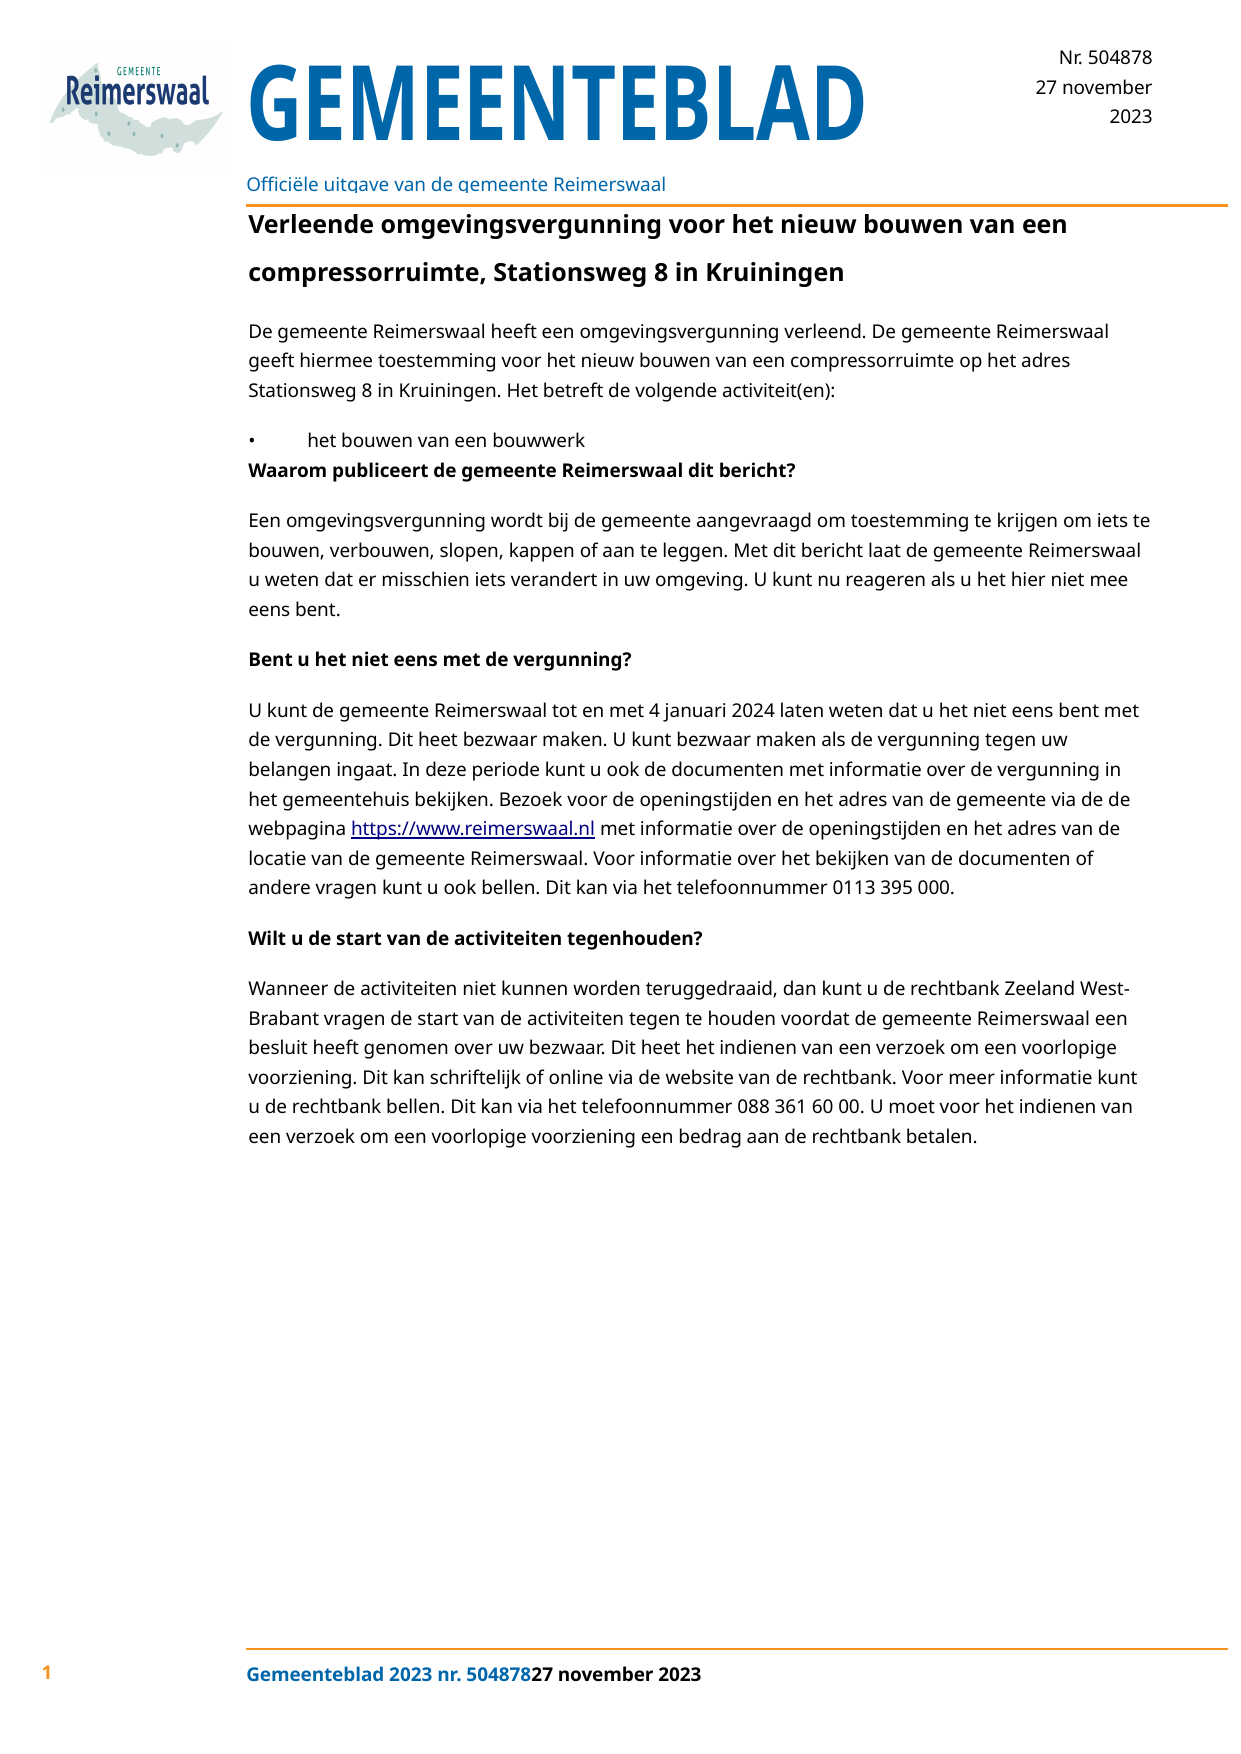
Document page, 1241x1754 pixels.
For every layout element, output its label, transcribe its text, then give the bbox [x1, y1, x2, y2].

text U kunt de gemeente Reimerswaal tot en met 4 januari 2024 laten weten dat u het niet eens bent met de vergunning. Dit heet bezwaar maken. U kunt bezwaar maken als de vergunning tegen uw belangen ingaat. In deze periode kunt u ook de documenten met informatie over de vergunning in het gemeentehuis bekijken. Bezoek voor de openingstijden en het adres van de gemeente via de de webpagina https://www.reimerswaal.nl met informatie over de openingstijden en het adres van de locatie van de gemeente Reimerswaal. Voor informatie over het bekijken van de documenten of andere vragen kunt u ook bellen. Dit kan via het telefoonnummer 0113 395 000. [248, 697, 1152, 900]
text Bent u het niet eens met de vergunning? [248, 647, 1152, 672]
text Wilt u de start van de activiteiten tegenhouden? [248, 925, 1152, 951]
text Verleende omgevingsvergunning voor het nieuw bouwen van een compressorruimte, Stationsweg 8 in Kruiningen [248, 207, 1152, 288]
text Een omgevingsvergunning wordt bij de gemeente aangevraagd om toestemming te krijgen om iets te bouwen, verbouwen, slopen, kappen of aan te leggen. Met dit bericht laat de gemeente Reimerswaal u weten dat er misschien iets verandert in uw omgeving. U kunt nu reageren als u het hier niet mee eens bent. [248, 507, 1152, 622]
picture [41, 47, 231, 172]
list het bouwen van een bouwwerk [248, 427, 1152, 453]
text De gemeente Reimerswaal heeft een omgevingsvergunning verleend. De gemeente Reimerswaal geeft hiermee toestemming voor het nieuw bouwen van een compressorruimte op het adres Stationsweg 8 in Kruiningen. Het betreft de volgende activiteit(en): [248, 318, 1152, 403]
text Wanneer de activiteiten niet kunnen worden teruggedraaid, dan kunt u de rechtbank Zeeland West-Brabant vragen de start van de activiteiten tegen te houden voordat de gemeente Reimerswaal een besluit heeft genomen over uw bezwaar. Dit heet het indienen van een verzoek om een voorlopige voorziening. Dit kan schriftelijk of online via de website van de rechtbank. Voor meer informatie kunt u de rechtbank bellen. Dit kan via het telefoonnummer 088 361 60 00. U moet voor het indienen van een verzoek om een voorlopige voorziening een bedrag aan de rechtbank betalen. [248, 975, 1152, 1149]
text Waarom publiceert de gemeente Reimerswaal dit bericht? [248, 457, 1152, 483]
